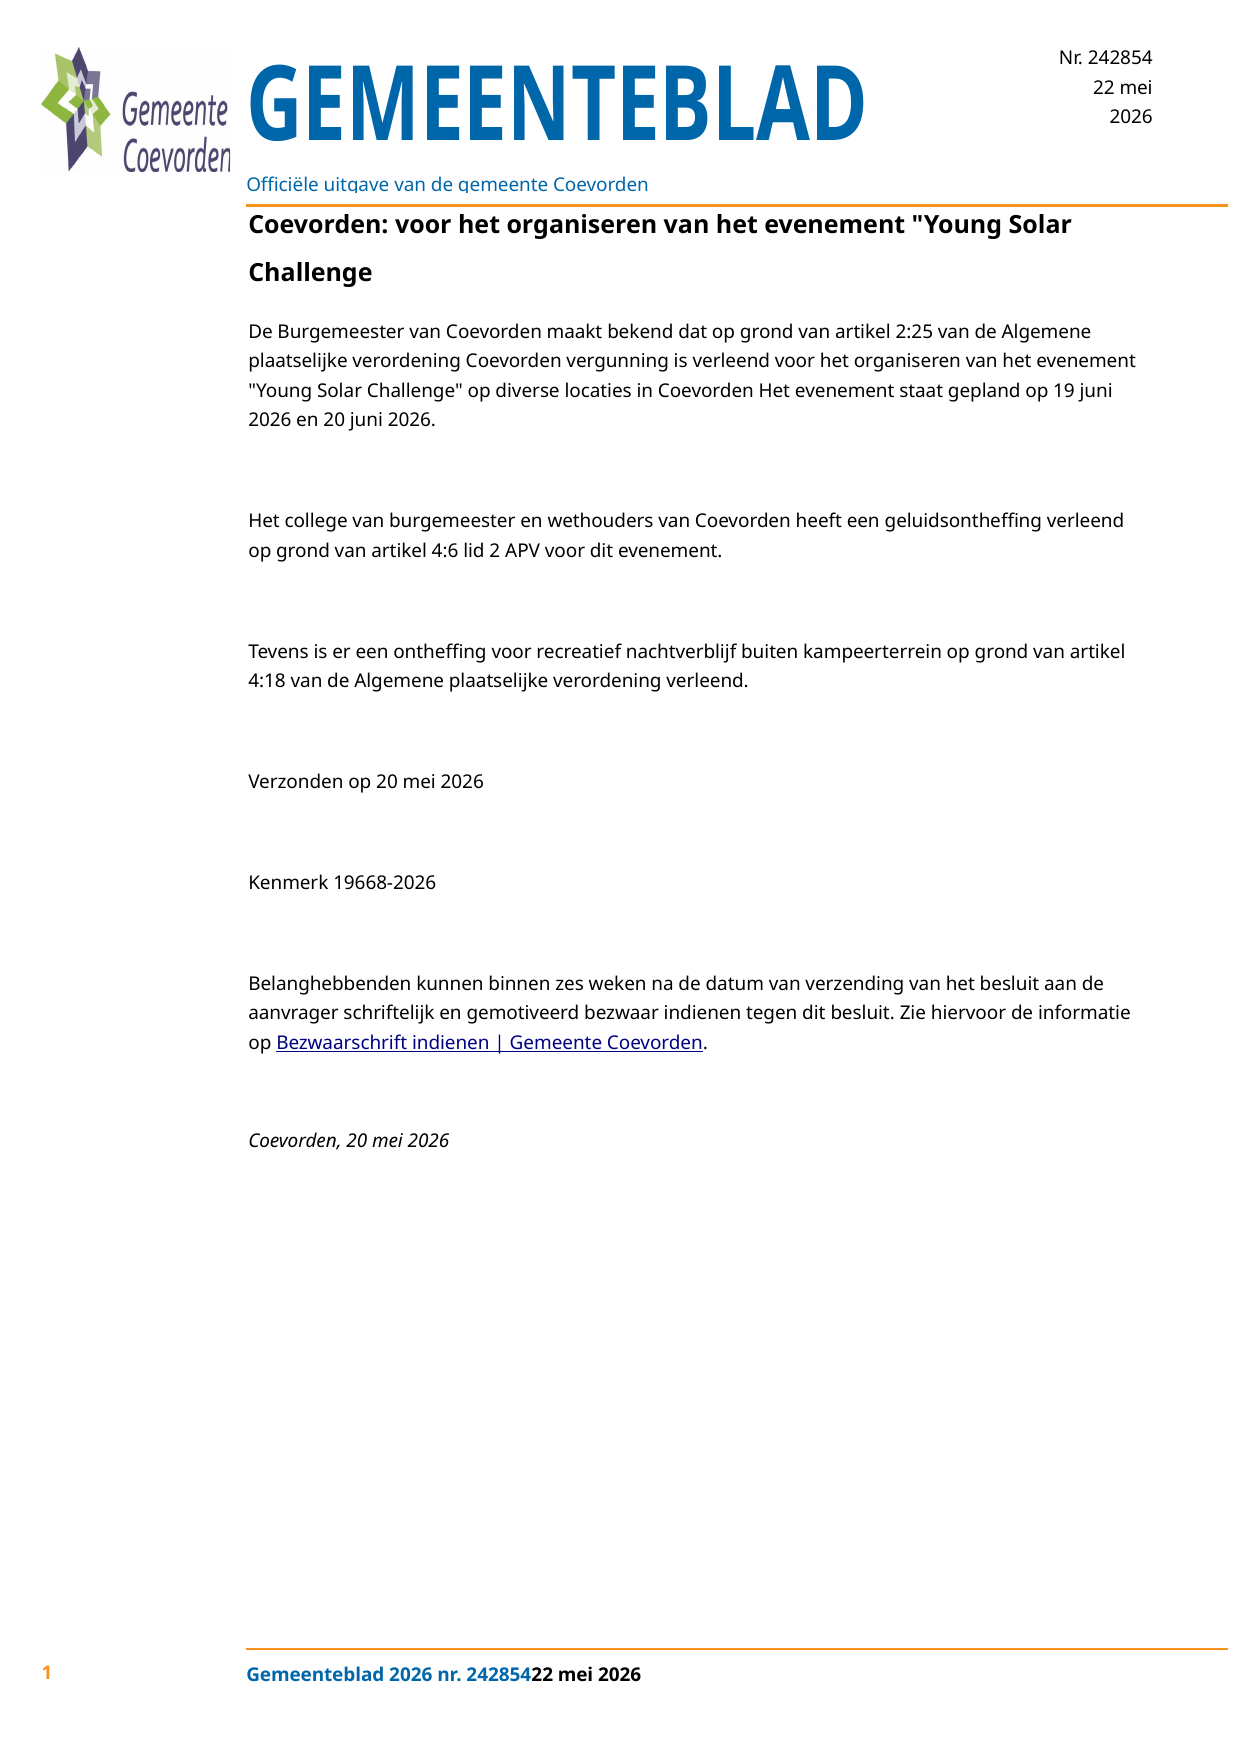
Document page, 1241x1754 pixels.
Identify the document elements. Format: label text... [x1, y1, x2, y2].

text Het college van burgemeester en wethouders van Coevorden heeft een geluidsontheffing verleend op grond van artikel 4:6 lid 2 APV voor dit evenement. [248, 507, 1152, 563]
text Coevorden, 20 mei 2026 [248, 1127, 1152, 1153]
picture [41, 47, 231, 172]
text Verzonden op 20 mei 2026 [248, 768, 1152, 794]
text Belanghebbenden kunnen binnen zes weken na de datum van verzending van het besluit aan de aanvrager schriftelijk en gemotiveerd bezwaar indienen tegen dit besluit. Zie hiervoor de informatie op Bezwaarschrift indienen | Gemeente Coevorden. [248, 970, 1152, 1055]
text Tevens is er een ontheffing voor recreatief nachtverblijf buiten kampeerterrein op grond van artikel 4:18 van de Algemene plaatselijke verordening verleend. [248, 638, 1152, 693]
text Coevorden: voor het organiseren van het evenement "Young Solar Challenge [248, 207, 1152, 288]
text De Burgemeester van Coevorden maakt bekend dat op grond van artikel 2:25 van de Algemene plaatselijke verordening Coevorden vergunning is verleend voor het organiseren van het evenement "Young Solar Challenge" op diverse locaties in Coevorden Het evenement staat gepland op 19 juni 2026 en 20 juni 2026. [248, 318, 1152, 432]
text Kenmerk 19668-2026 [248, 869, 1152, 895]
